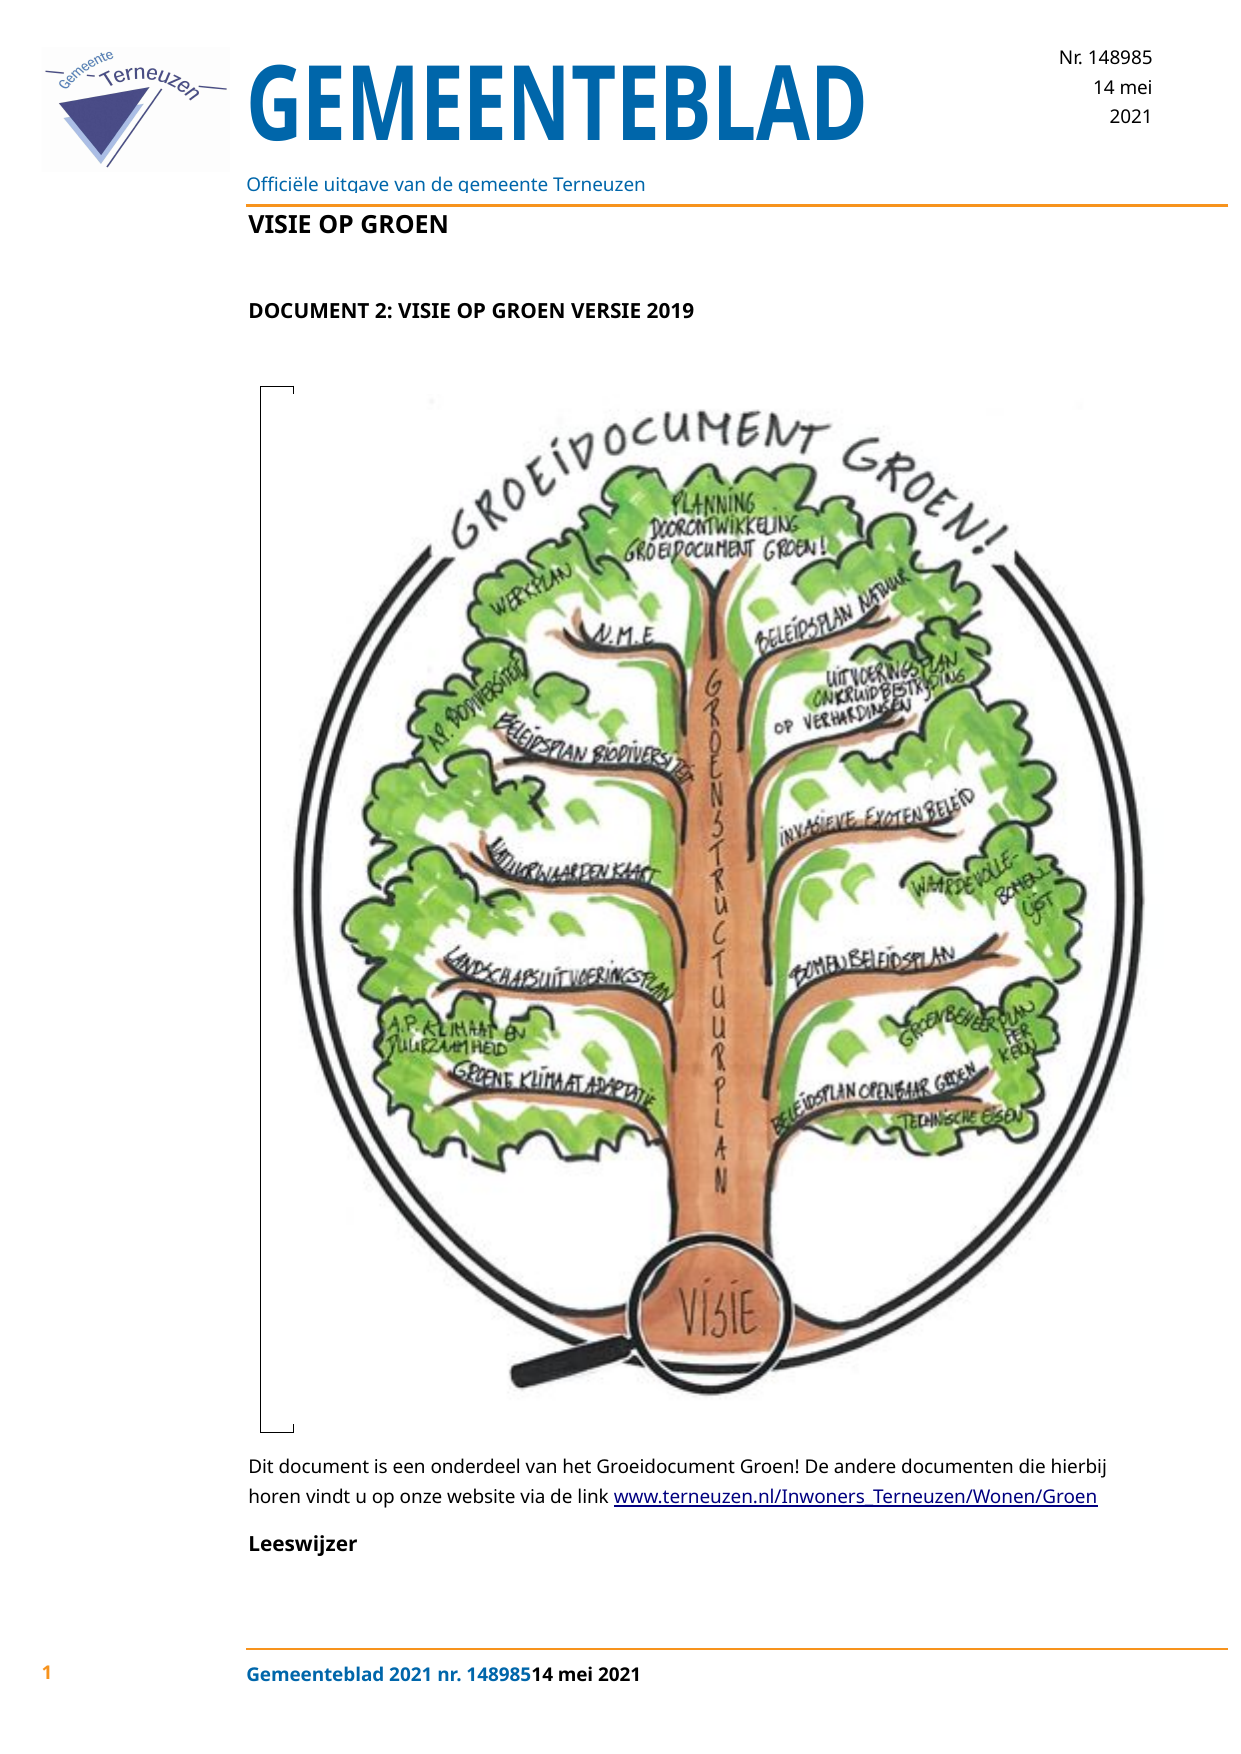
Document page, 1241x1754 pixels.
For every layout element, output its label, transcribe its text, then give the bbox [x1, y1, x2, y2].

text Leeswijzer [248, 1529, 1152, 1557]
picture [41, 47, 231, 172]
picture [268, 394, 1170, 1424]
text DOCUMENT 2: VISIE OP GROEN VERSIE 2019 [248, 296, 1152, 324]
text VISIE OP GROEN [248, 207, 1152, 241]
text Dit document is een onderdeel van het Groeidocument Groen! De andere documenten die hierbij horen vindt u op onze website via de link www.terneuzen.nl/Inwoners_Terneuzen/Wonen/Groen [248, 1454, 1152, 1509]
